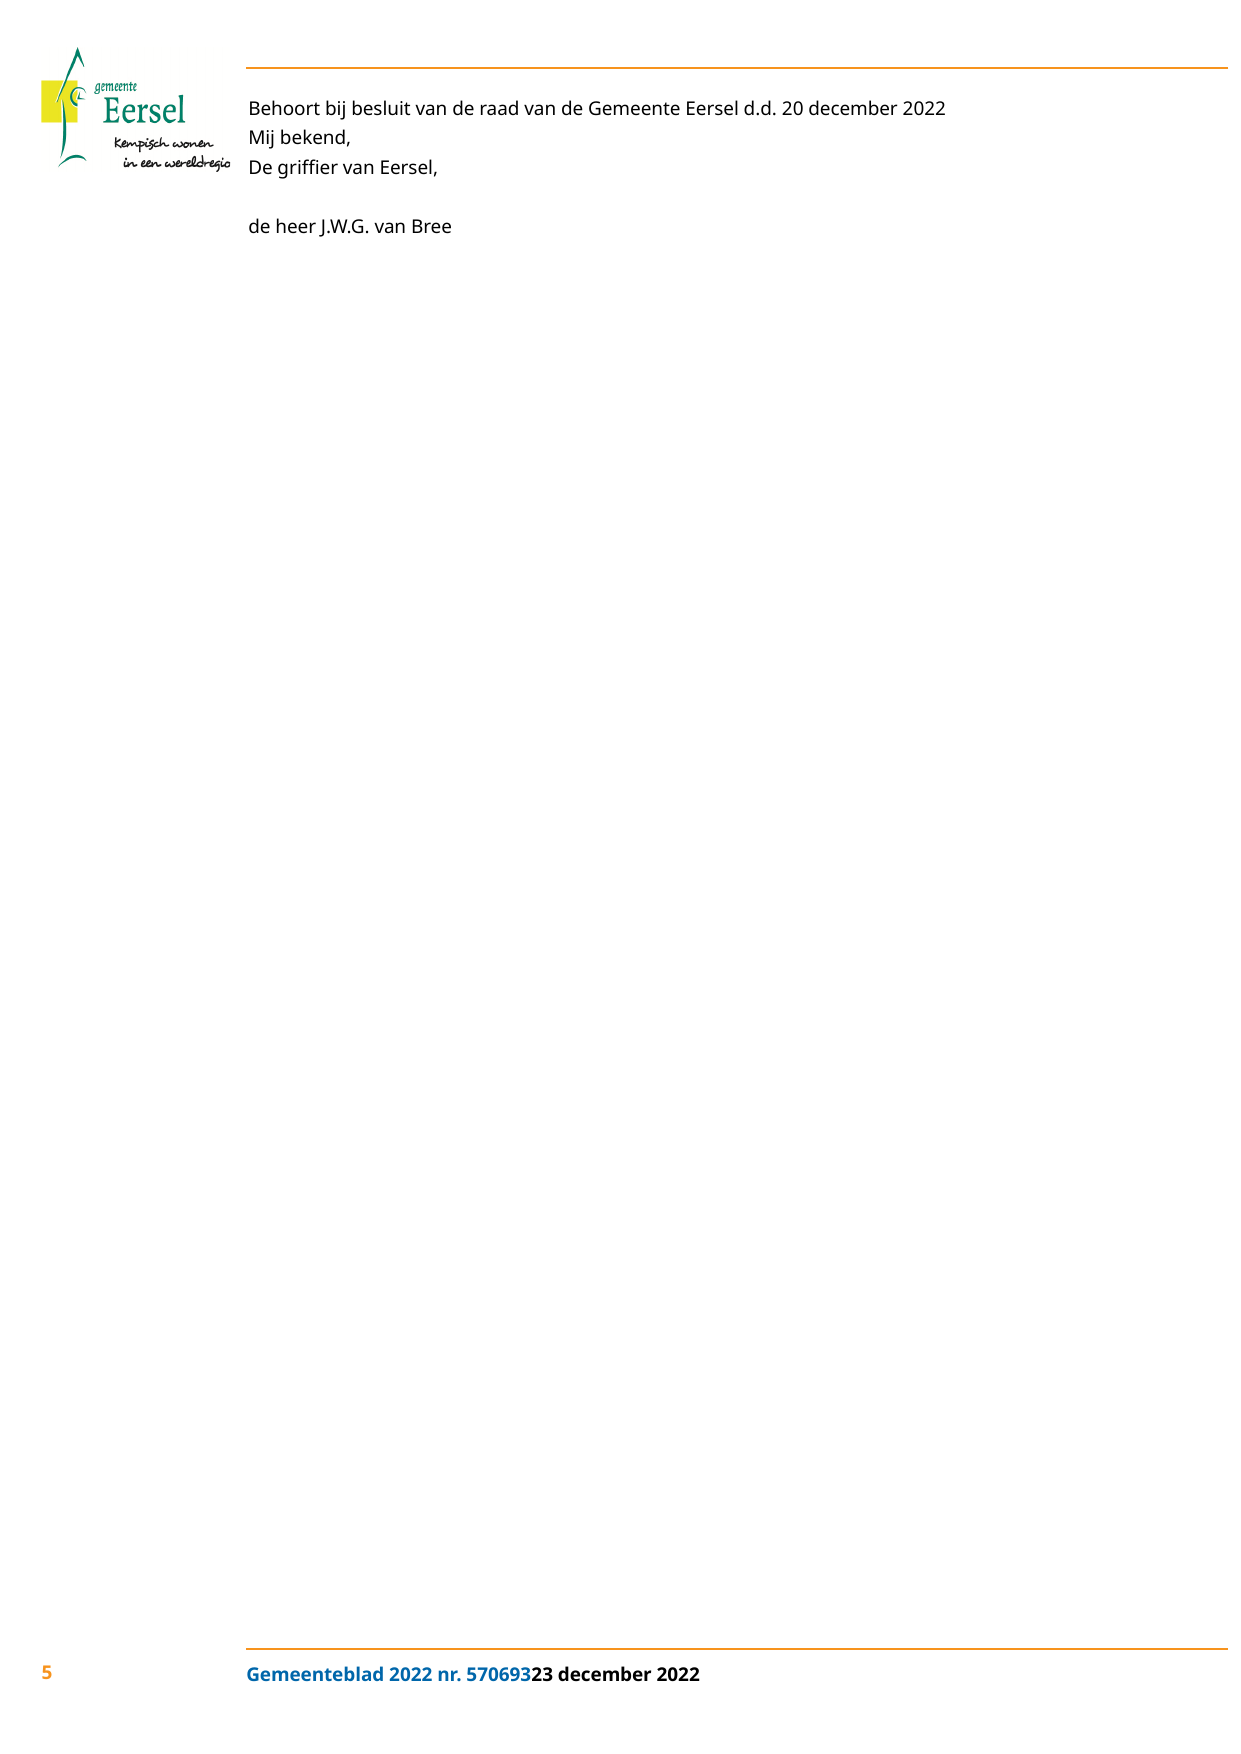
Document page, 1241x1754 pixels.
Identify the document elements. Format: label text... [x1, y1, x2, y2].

text Mij bekend, [248, 124, 1152, 150]
picture [41, 47, 231, 172]
text de heer J.W.G. van Bree [248, 213, 1152, 239]
text De griffier van Eersel, [248, 154, 1152, 180]
text Behoort bij besluit van de raad van de Gemeente Eersel d.d. 20 december 2022 [248, 95, 1152, 121]
